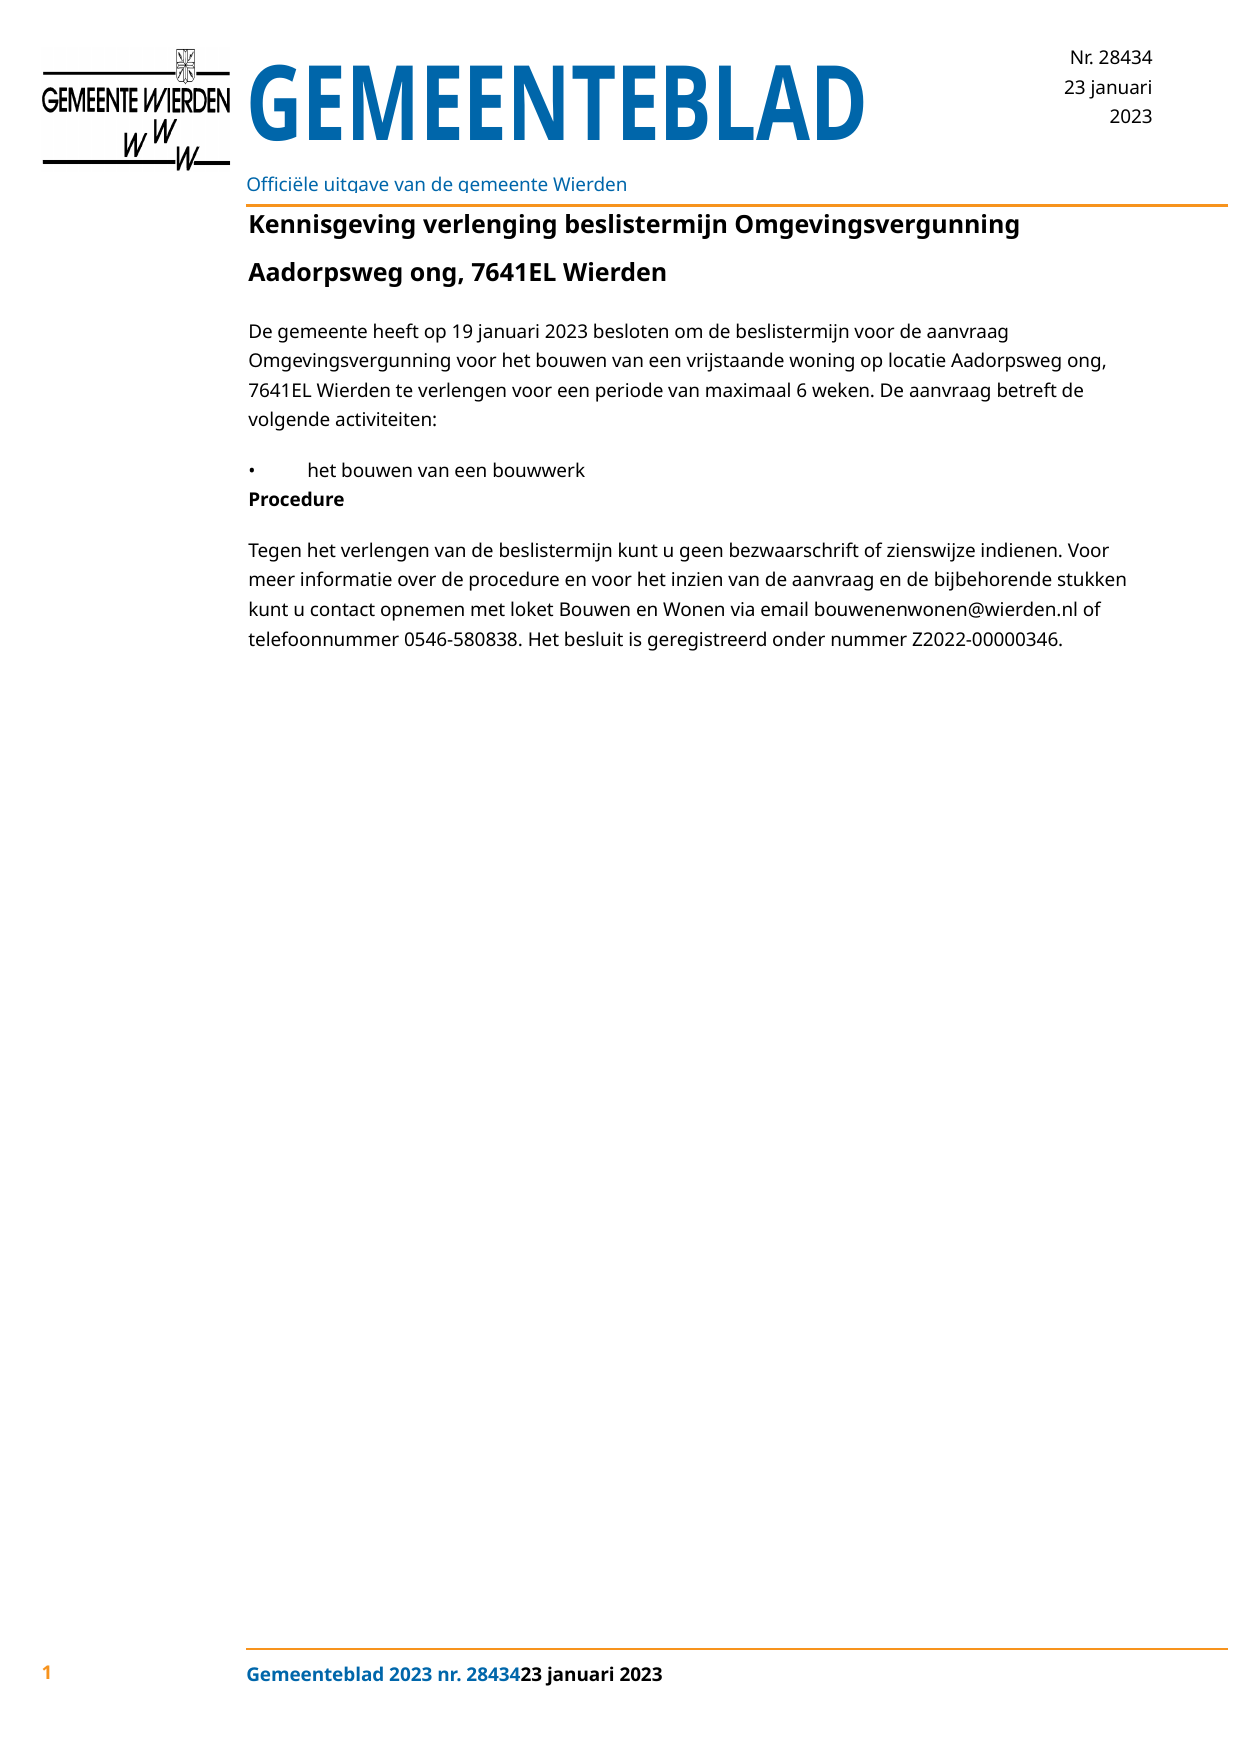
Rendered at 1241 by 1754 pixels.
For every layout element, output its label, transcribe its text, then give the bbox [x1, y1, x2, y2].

text Procedure [248, 487, 1152, 512]
text De gemeente heeft op 19 januari 2023 besloten om de beslistermijn voor de aanvraag Omgevingsvergunning voor het bouwen van een vrijstaande woning op locatie Aadorpsweg ong, 7641EL Wierden te verlengen voor een periode van maximaal 6 weken. De aanvraag betreft de volgende activiteiten: [248, 318, 1152, 432]
list het bouwen van een bouwwerk [248, 457, 1152, 483]
text Tegen het verlengen van de beslistermijn kunt u geen bezwaarschrift of zienswijze indienen. Voor meer informatie over de procedure en voor het inzien van de aanvraag en de bijbehorende stukken kunt u contact opnemen met loket Bouwen en Wonen via email bouwenenwonen@wierden.nl of telefoonnummer 0546-580838. Het besluit is geregistreerd onder nummer Z2022-00000346. [248, 537, 1152, 652]
text Kennisgeving verlenging beslistermijn Omgevingsvergunning Aadorpsweg ong, 7641EL Wierden [248, 207, 1152, 288]
picture [41, 47, 231, 172]
